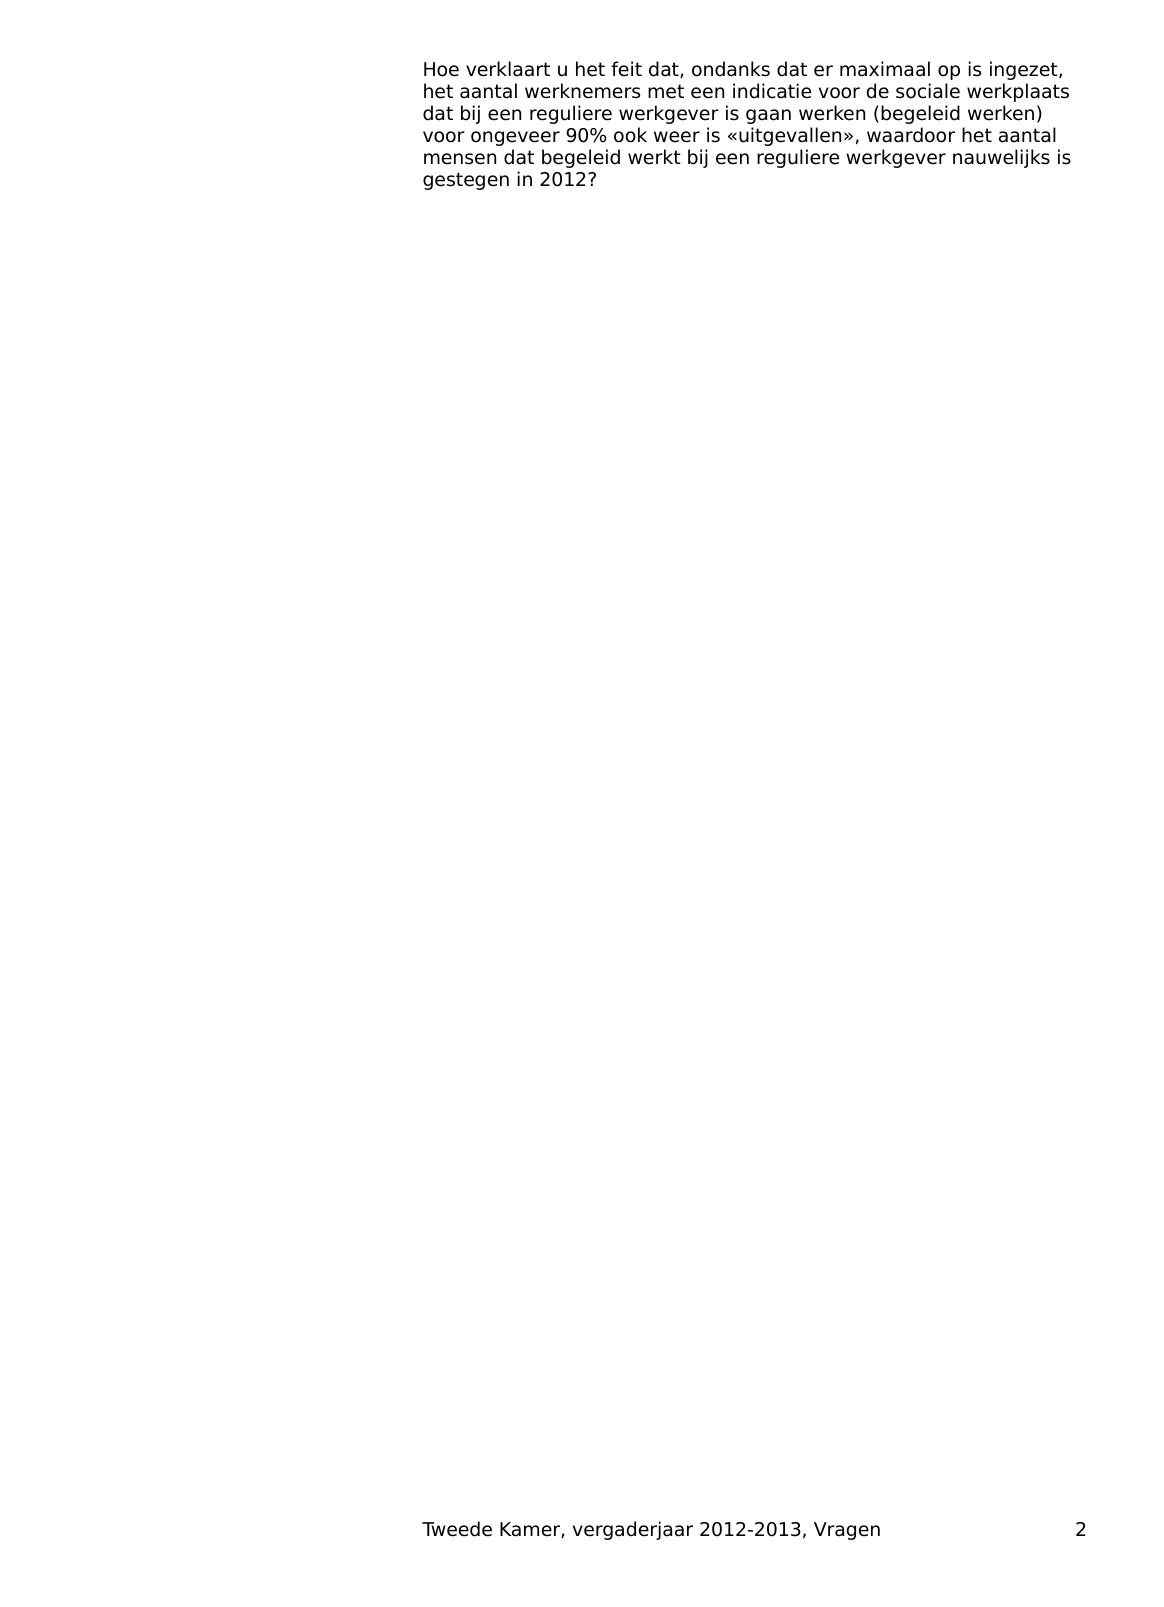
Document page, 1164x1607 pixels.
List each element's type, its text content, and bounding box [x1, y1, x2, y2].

text Hoe verklaart u het feit dat, ondanks dat er maximaal op is ingezet, het aantal werknemers met een indicatie voor de sociale werkplaats dat bij een reguliere werkgever is gaan werken (begeleid werken) voor ongeveer 90% ook weer is «uitgevallen», waardoor het aantal mensen dat begeleid werkt bij een reguliere werkgever nauwelijks is gestegen in 2012? [422, 59, 1087, 191]
